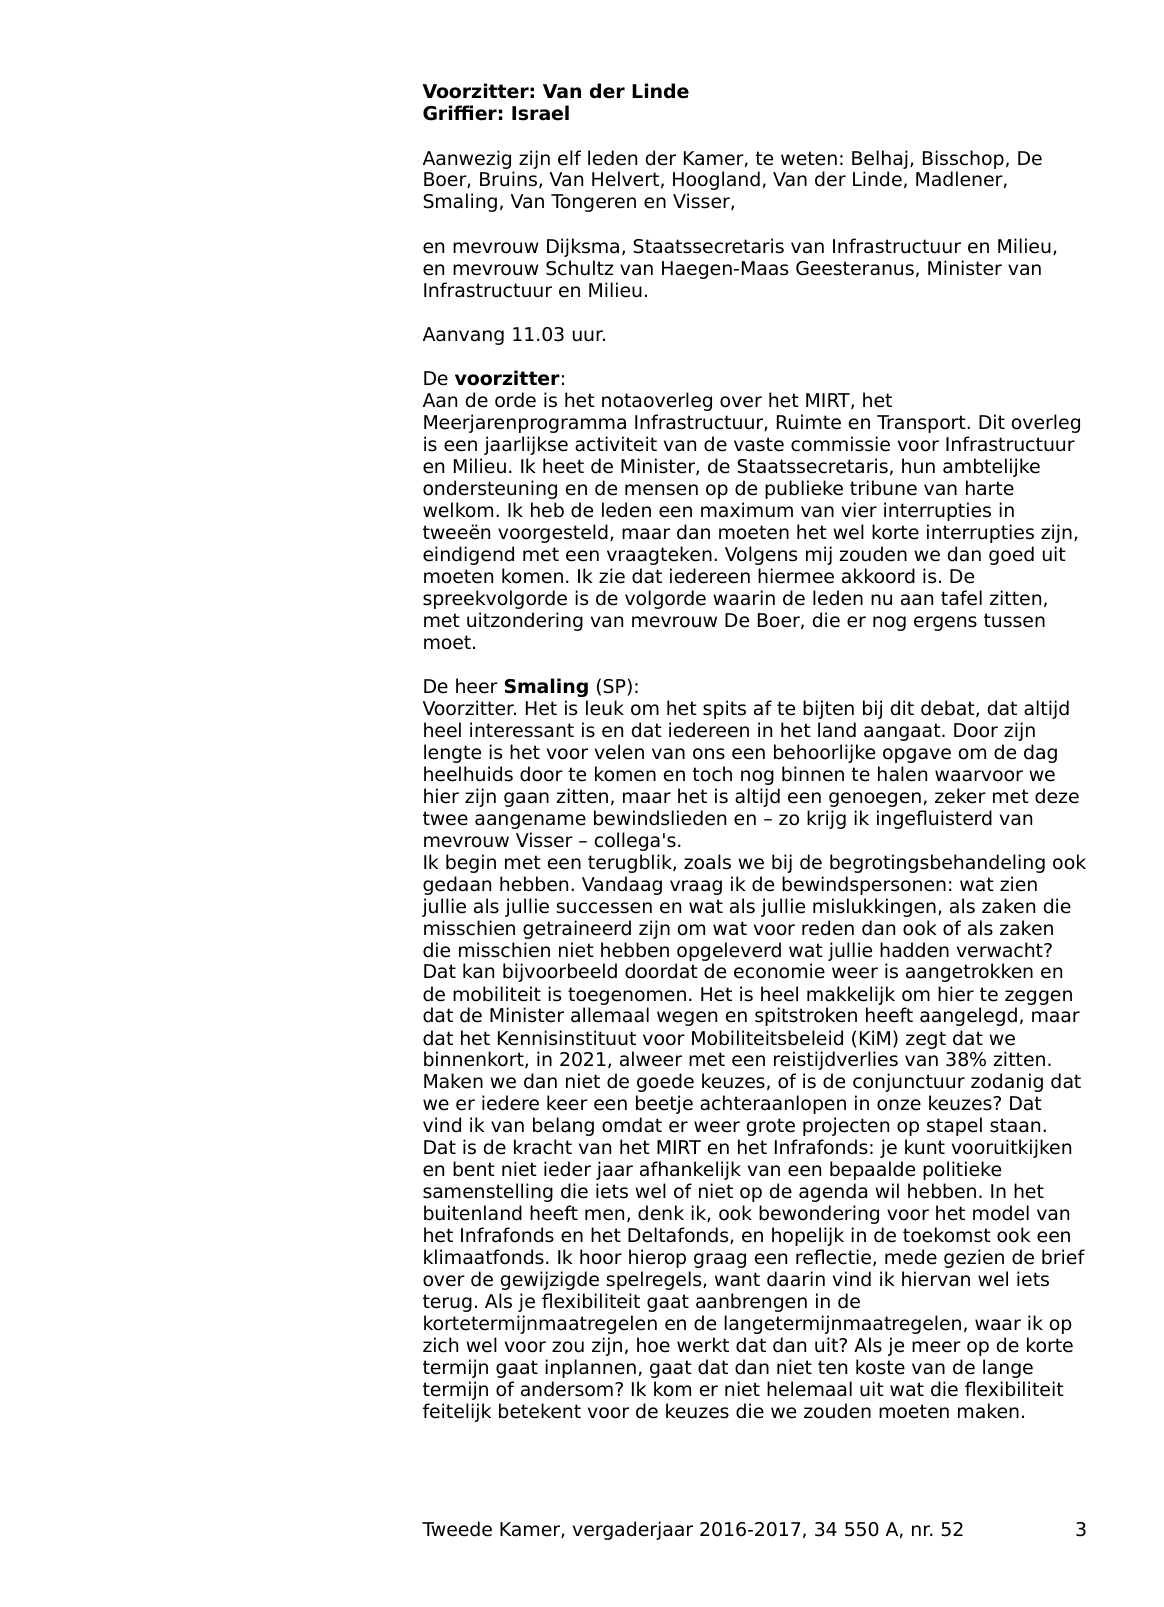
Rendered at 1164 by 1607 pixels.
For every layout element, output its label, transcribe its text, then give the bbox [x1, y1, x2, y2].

text Aanvang 11.03 uur. [422, 324, 1087, 346]
text De heer Smaling (SP): [422, 676, 1087, 698]
text en mevrouw Dijksma, Staatssecretaris van Infrastructuur en Milieu, en mevrouw Schultz van Haegen-Maas Geesteranus, Minister van Infrastructuur en Milieu. [422, 236, 1087, 301]
text Griffier: Israel [422, 103, 1087, 125]
text Voorzitter. Het is leuk om het spits af te bijten bij dit debat, dat altijd heel interessant is en dat iedereen in het land aangaat. Door zijn lengte is het voor velen van ons een behoorlijke opgave om de dag heelhuids door te komen en toch nog binnen te halen waarvoor we hier zijn gaan zitten, maar het is altijd een genoegen, zeker met deze twee aangename bewindslieden en – zo krijg ik ingefluisterd van mevrouw Visser – collega's. [422, 698, 1087, 852]
text De voorzitter: [422, 368, 1087, 390]
text Aanwezig zijn elf leden der Kamer, te weten: Belhaj, Bisschop, De Boer, Bruins, Van Helvert, Hoogland, Van der Linde, Madlener, Smaling, Van Tongeren en Visser, [422, 147, 1087, 213]
text Aan de orde is het notaoverleg over het MIRT, het Meerjarenprogramma Infrastructuur, Ruimte en Transport. Dit overleg is een jaarlijkse activiteit van de vaste commissie voor Infrastructuur en Milieu. Ik heet de Minister, de Staatssecretaris, hun ambtelijke ondersteuning en de mensen op de publieke tribune van harte welkom. Ik heb de leden een maximum van vier interrupties in tweeën voorgesteld, maar dan moeten het wel korte interrupties zijn, eindigend met een vraagteken. Volgens mij zouden we dan goed uit moeten komen. Ik zie dat iedereen hiermee akkoord is. De spreekvolgorde is de volgorde waarin de leden nu aan tafel zitten, met uitzondering van mevrouw De Boer, die er nog ergens tussen moet. [422, 390, 1087, 653]
text Voorzitter: Van der Linde [422, 81, 1087, 103]
text Ik begin met een terugblik, zoals we bij de begrotingsbehandeling ook gedaan hebben. Vandaag vraag ik de bewindspersonen: wat zien jullie als jullie successen en wat als jullie mislukkingen, als zaken die misschien getraineerd zijn om wat voor reden dan ook of als zaken die misschien niet hebben opgeleverd wat jullie hadden verwacht? Dat kan bijvoorbeeld doordat de economie weer is aangetrokken en de mobiliteit is toegenomen. Het is heel makkelijk om hier te zeggen dat de Minister allemaal wegen en spitstroken heeft aangelegd, maar dat het Kennisinstituut voor Mobiliteitsbeleid (KiM) zegt dat we binnenkort, in 2021, alweer met een reistijdverlies van 38% zitten. Maken we dan niet de goede keuzes, of is de conjunctuur zodanig dat we er iedere keer een beetje achteraanlopen in onze keuzes? Dat vind ik van belang omdat er weer grote projecten op stapel staan. Dat is de kracht van het MIRT en het Infrafonds: je kunt vooruitkijken en bent niet ieder jaar afhankelijk van een bepaalde politieke samenstelling die iets wel of niet op de agenda wil hebben. In het buitenland heeft men, denk ik, ook bewondering voor het model van het Infrafonds en het Deltafonds, en hopelijk in de toekomst ook een klimaatfonds. Ik hoor hierop graag een reflectie, mede gezien de brief over de gewijzigde spelregels, want daarin vind ik hiervan wel iets terug. Als je flexibiliteit gaat aanbrengen in de kortetermijnmaatregelen en de langetermijnmaatregelen, waar ik op zich wel voor zou zijn, hoe werkt dat dan uit? Als je meer op de korte termijn gaat inplannen, gaat dat dan niet ten koste van de lange termijn of andersom? Ik kom er niet helemaal uit wat die flexibiliteit feitelijk betekent voor de keuzes die we zouden moeten maken. [422, 852, 1087, 1423]
